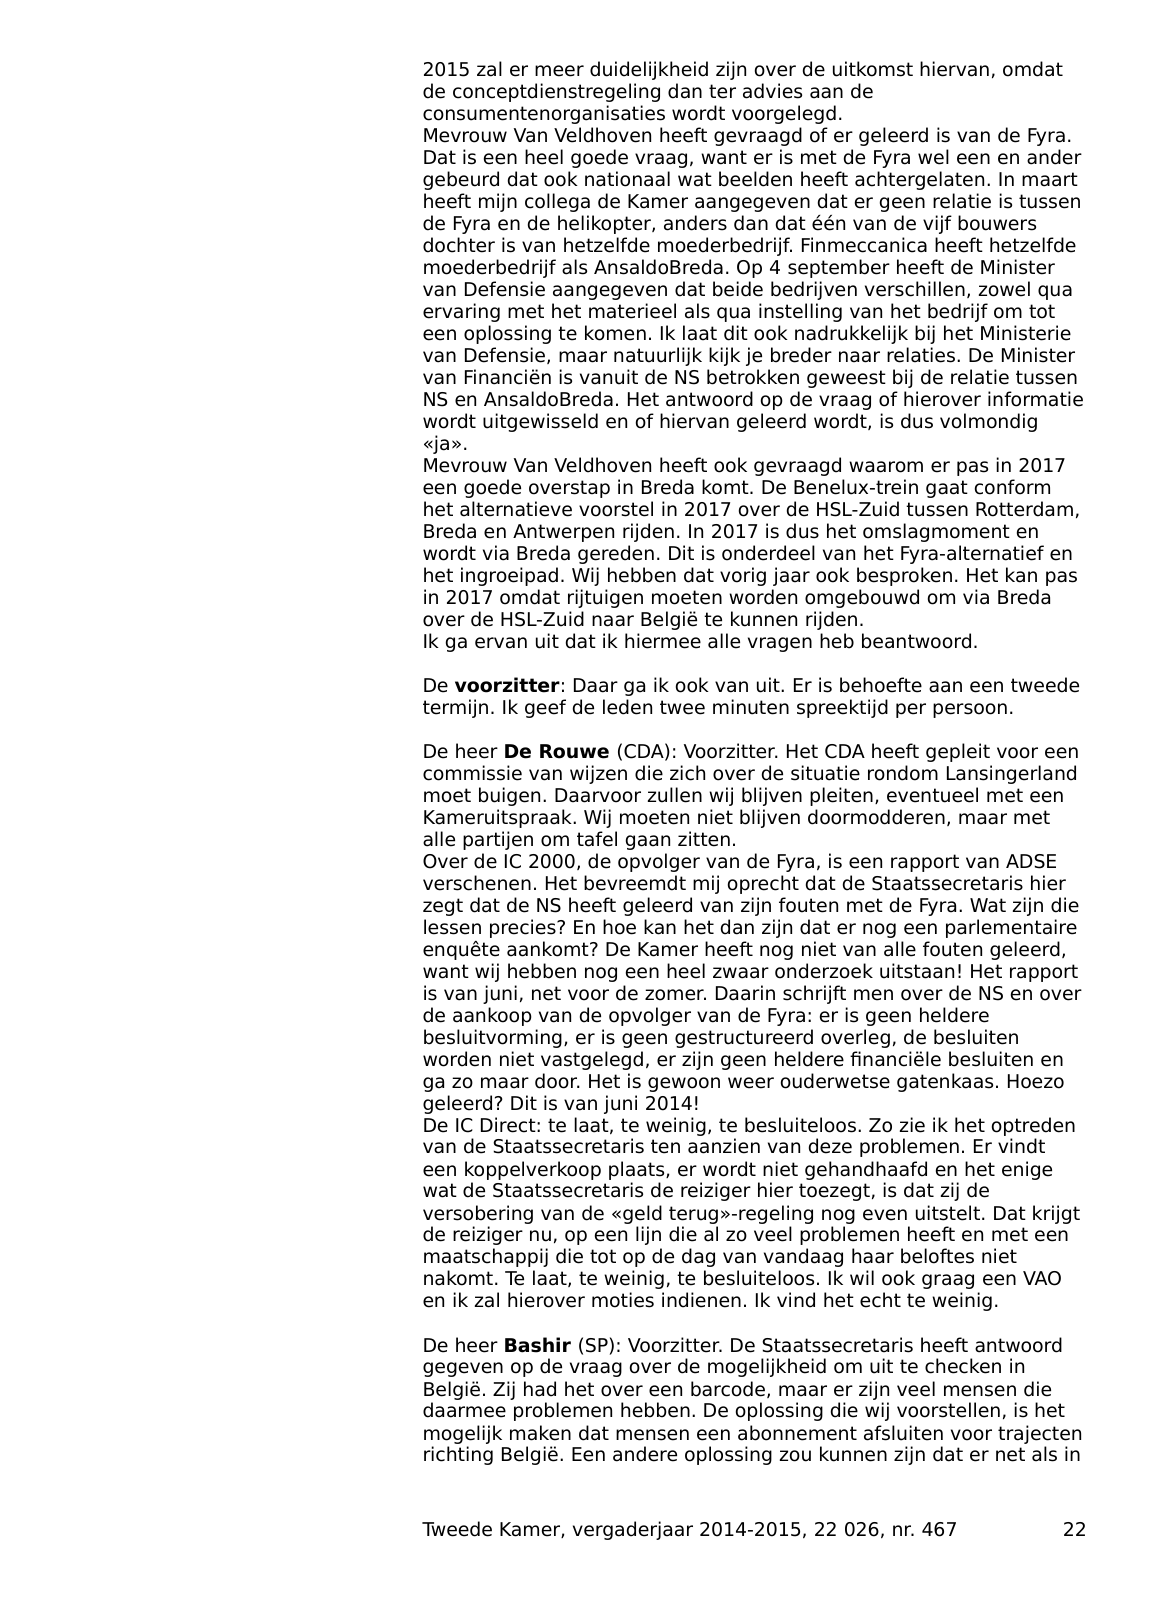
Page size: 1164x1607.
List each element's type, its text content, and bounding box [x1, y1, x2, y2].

text De voorzitter: Daar ga ik ook van uit. Er is behoefte aan een tweede termijn. Ik geef de leden twee minuten spreektijd per persoon. [422, 675, 1087, 719]
text De IC Direct: te laat, te weinig, te besluiteloos. Zo zie ik het optreden van de Staatssecretaris ten aanzien van deze problemen. Er vindt een koppelverkoop plaats, er wordt niet gehandhaafd en het enige wat de Staatssecretaris de reiziger hier toezegt, is dat zij de versobering van de «geld terug»-regeling nog even uitstelt. Dat krijgt de reiziger nu, op een lijn die al zo veel problemen heeft en met een maatschappij die tot op de dag van vandaag haar beloftes niet nakomt. Te laat, te weinig, te besluiteloos. Ik wil ook graag een VAO en ik zal hierover moties indienen. Ik vind het echt te weinig. [422, 1114, 1087, 1312]
text Over de IC 2000, de opvolger van de Fyra, is een rapport van ADSE verschenen. Het bevreemdt mij oprecht dat de Staatssecretaris hier zegt dat de NS heeft geleerd van zijn fouten met de Fyra. Wat zijn die lessen precies? En hoe kan het dan zijn dat er nog een parlementaire enquête aankomt? De Kamer heeft nog niet van alle fouten geleerd, want wij hebben nog een heel zwaar onderzoek uitstaan! Het rapport is van juni, net voor de zomer. Daarin schrijft men over de NS en over de aankoop van de opvolger van de Fyra: er is geen heldere besluitvorming, er is geen gestructureerd overleg, de besluiten worden niet vastgelegd, er zijn geen heldere financiële besluiten en ga zo maar door. Het is gewoon weer ouderwetse gatenkaas. Hoezo geleerd? Dit is van juni 2014! [422, 851, 1087, 1114]
text De heer Bashir (SP): Voorzitter. De Staatssecretaris heeft antwoord gegeven op de vraag over de mogelijkheid om uit te checken in België. Zij had het over een barcode, maar er zijn veel mensen die daarmee problemen hebben. De oplossing die wij voorstellen, is het mogelijk maken dat mensen een abonnement afsluiten voor trajecten richting België. Een andere oplossing zou kunnen zijn dat er net als in [422, 1334, 1087, 1466]
text Ik ga ervan uit dat ik hiermee alle vragen heb beantwoord. [422, 631, 1087, 652]
text De heer De Rouwe (CDA): Voorzitter. Het CDA heeft gepleit voor een commissie van wijzen die zich over de situatie rondom Lansingerland moet buigen. Daarvoor zullen wij blijven pleiten, eventueel met een Kameruitspraak. Wij moeten niet blijven doormodderen, maar met alle partijen om tafel gaan zitten. [422, 741, 1087, 851]
text Mevrouw Van Veldhoven heeft ook gevraagd waarom er pas in 2017 een goede overstap in Breda komt. De Benelux-trein gaat conform het alternatieve voorstel in 2017 over de HSL-Zuid tussen Rotterdam, Breda en Antwerpen rijden. In 2017 is dus het omslagmoment en wordt via Breda gereden. Dit is onderdeel van het Fyra-alternatief en het ingroeipad. Wij hebben dat vorig jaar ook besproken. Het kan pas in 2017 omdat rijtuigen moeten worden omgebouwd om via Breda over de HSL-Zuid naar België te kunnen rijden. [422, 455, 1087, 631]
text 2015 zal er meer duidelijkheid zijn over de uitkomst hiervan, omdat de conceptdienstregeling dan ter advies aan de consumentenorganisaties wordt voorgelegd. [422, 59, 1087, 125]
text Mevrouw Van Veldhoven heeft gevraagd of er geleerd is van de Fyra. Dat is een heel goede vraag, want er is met de Fyra wel een en ander gebeurd dat ook nationaal wat beelden heeft achtergelaten. In maart heeft mijn collega de Kamer aangegeven dat er geen relatie is tussen de Fyra en de helikopter, anders dan dat één van de vijf bouwers dochter is van hetzelfde moederbedrijf. Finmeccanica heeft hetzelfde moederbedrijf als AnsaldoBreda. Op 4 september heeft de Minister van Defensie aangegeven dat beide bedrijven verschillen, zowel qua ervaring met het materieel als qua instelling van het bedrijf om tot een oplossing te komen. Ik laat dit ook nadrukkelijk bij het Ministerie van Defensie, maar natuurlijk kijk je breder naar relaties. De Minister van Financiën is vanuit de NS betrokken geweest bij de relatie tussen NS en AnsaldoBreda. Het antwoord op de vraag of hierover informatie wordt uitgewisseld en of hiervan geleerd wordt, is dus volmondig «ja». [422, 125, 1087, 455]
